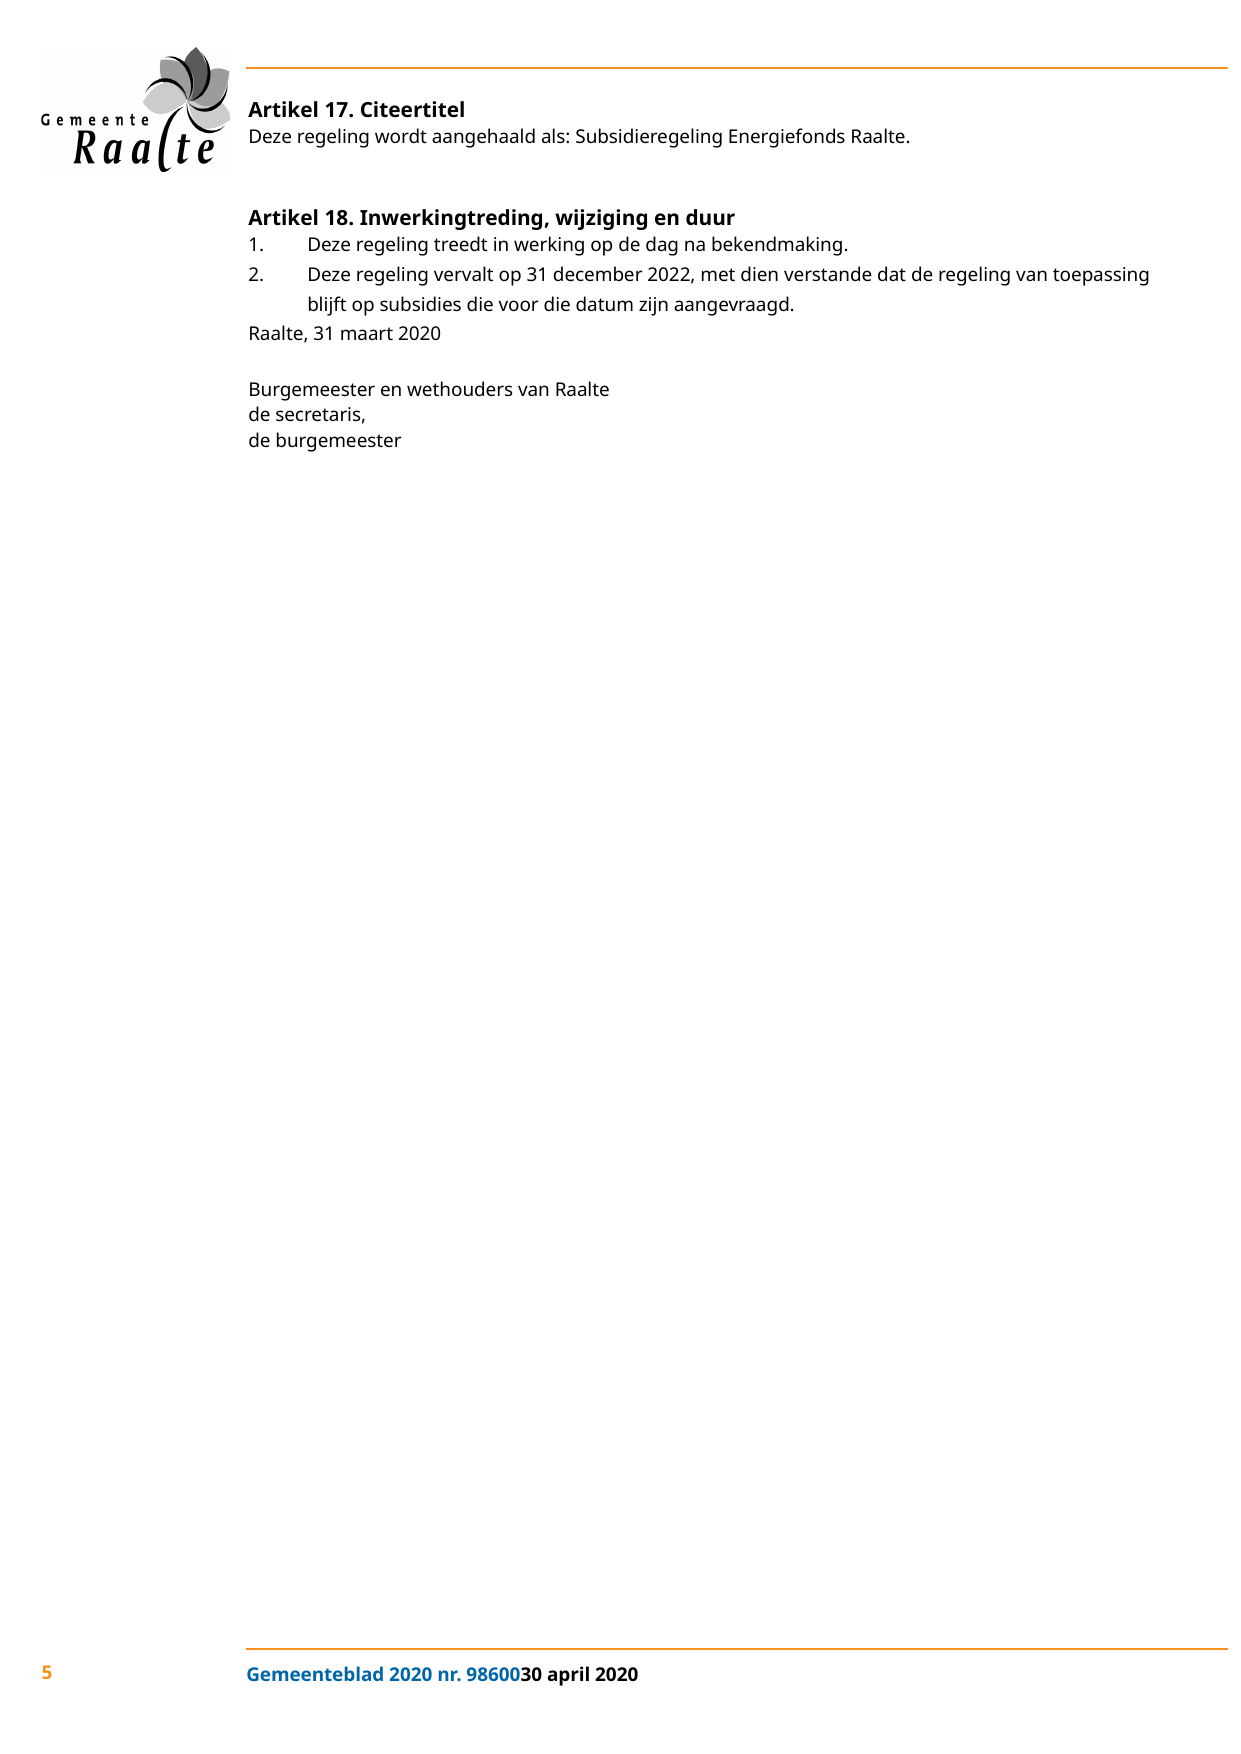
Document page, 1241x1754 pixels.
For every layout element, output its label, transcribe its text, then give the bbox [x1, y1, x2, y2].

picture [41, 47, 231, 172]
text de secretaris, [248, 401, 1152, 427]
text Raalte, 31 maart 2020 [248, 320, 1152, 346]
list Deze regeling treedt in werking op de dag na bekendmaking. [248, 232, 1152, 257]
text Artikel 18. Inwerkingtreding, wijziging en duur [248, 203, 1152, 232]
list Deze regeling vervalt op 31 december 2022, met dien verstande dat de regeling van toepassing blijft op subsidies die voor die datum zijn aangevraagd. [248, 261, 1152, 317]
text Burgemeester en wethouders van Raalte [248, 376, 1152, 401]
text Artikel 17. Citeertitel [248, 95, 1152, 123]
text Deze regeling wordt aangehaald als: Subsidieregeling Energiefonds Raalte. [248, 123, 1152, 149]
text de burgemeester [248, 427, 1152, 453]
